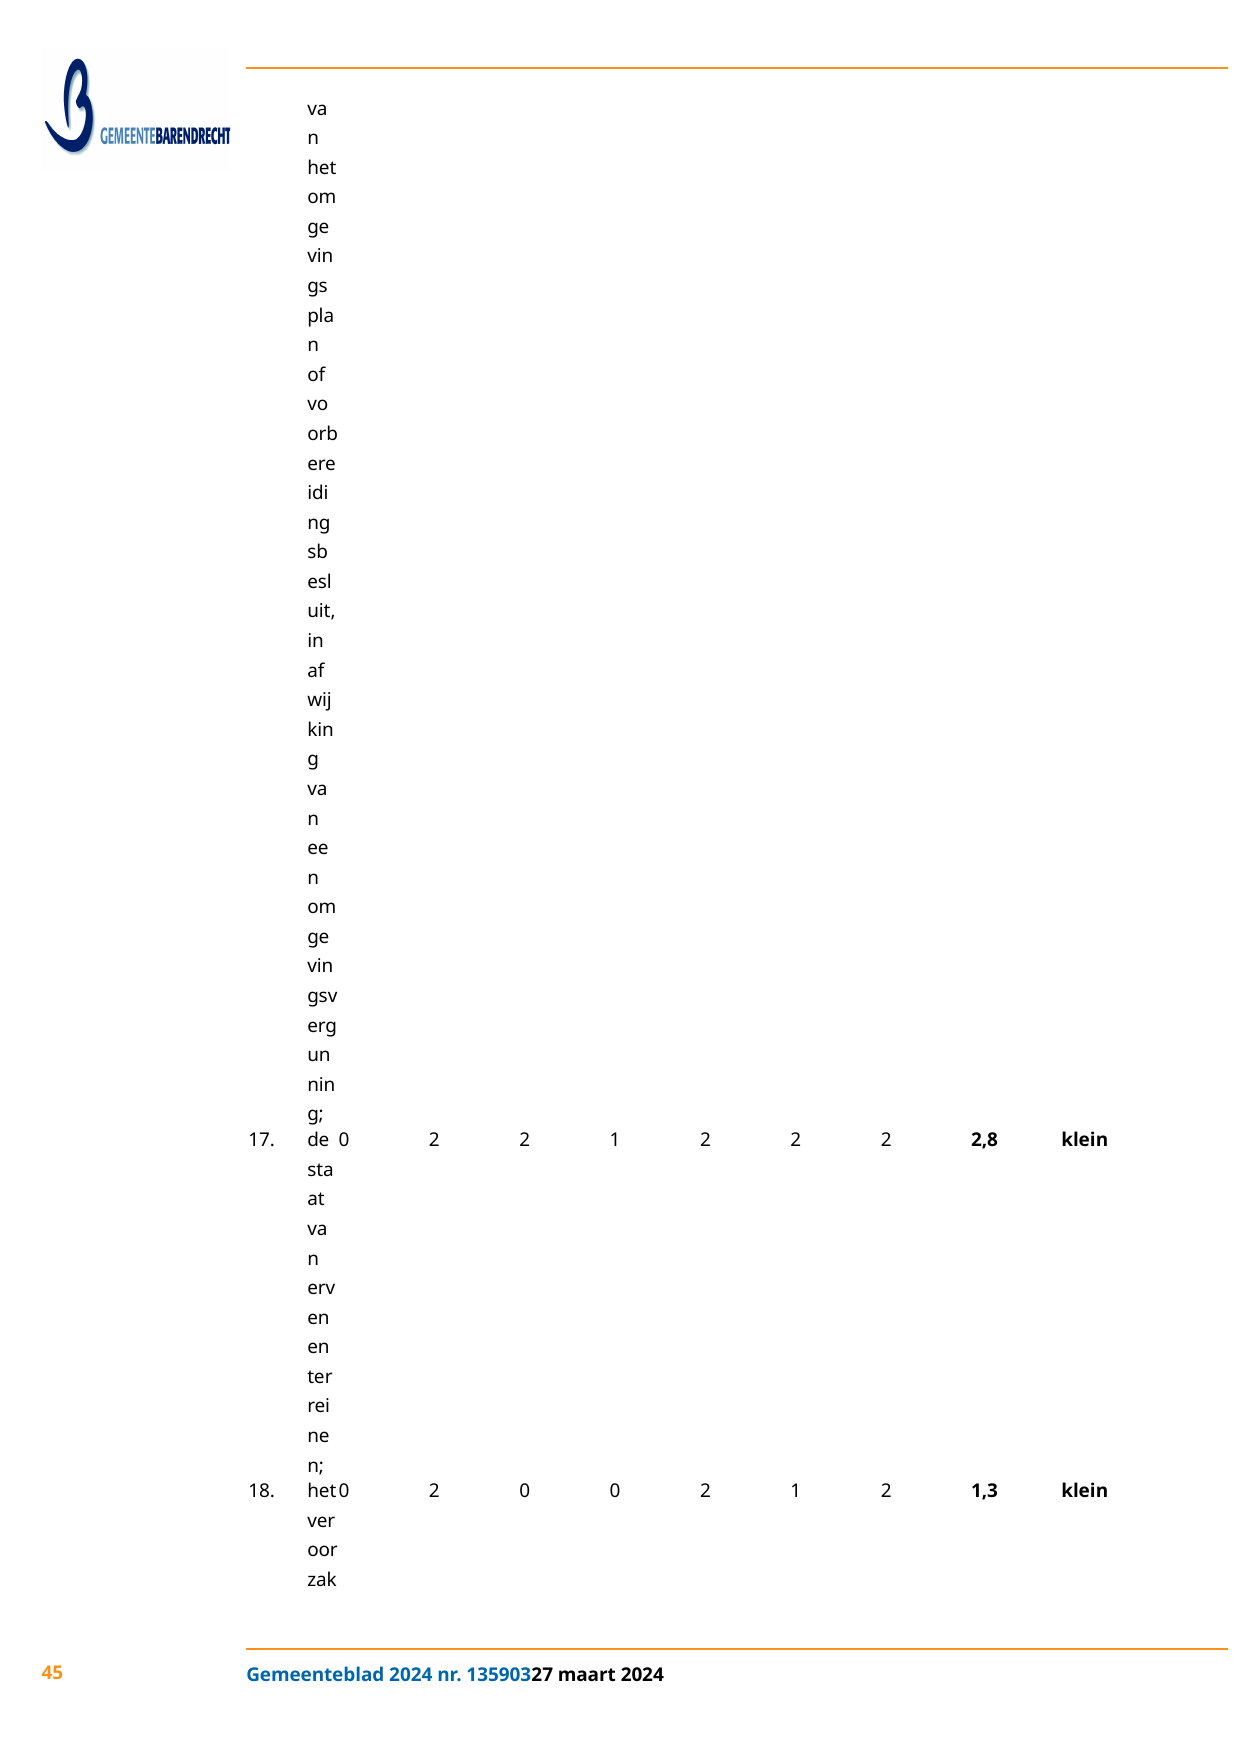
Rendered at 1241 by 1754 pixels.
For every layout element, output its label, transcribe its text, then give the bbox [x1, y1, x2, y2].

table_cell 2 [700, 1126, 790, 1477]
table_cell 2 [429, 1478, 519, 1592]
table_cell 2 [700, 1478, 790, 1592]
picture [41, 47, 231, 172]
table_cell klein [1061, 1126, 1152, 1477]
table_cell de staat van erven en terreinen; [248, 1126, 338, 1477]
table_cell 2 [429, 1126, 519, 1477]
table_cell klein [1061, 1478, 1152, 1592]
table_cell 2,8 [971, 1126, 1061, 1477]
table_cell 2 [519, 1126, 609, 1477]
table_cell 0 [338, 1478, 429, 1592]
table_cell 2 [881, 1126, 971, 1477]
table_cell [609, 95, 700, 1126]
table_cell [519, 95, 609, 1126]
table_cell 1,3 [971, 1478, 1061, 1592]
table_cell 2 [881, 1478, 971, 1592]
table_cell 0 [338, 1126, 429, 1477]
table_cell [1061, 95, 1152, 1126]
table_cell [971, 95, 1061, 1126]
table_cell 2 [790, 1126, 881, 1477]
table_cell het veroorzak [248, 1478, 338, 1592]
table_cell 1 [609, 1126, 700, 1477]
table_cell [790, 95, 881, 1126]
table_cell [881, 95, 971, 1126]
table_cell [338, 95, 429, 1126]
table_cell 0 [519, 1478, 609, 1592]
table_cell [700, 95, 790, 1126]
table_cell [429, 95, 519, 1126]
table_cell 0 [609, 1478, 700, 1592]
table_cell van het omgevingsplan of voorbereidingsbesluit, in afwijking van een omgevingsvergunning; [248, 95, 338, 1126]
table_cell 1 [790, 1478, 881, 1592]
